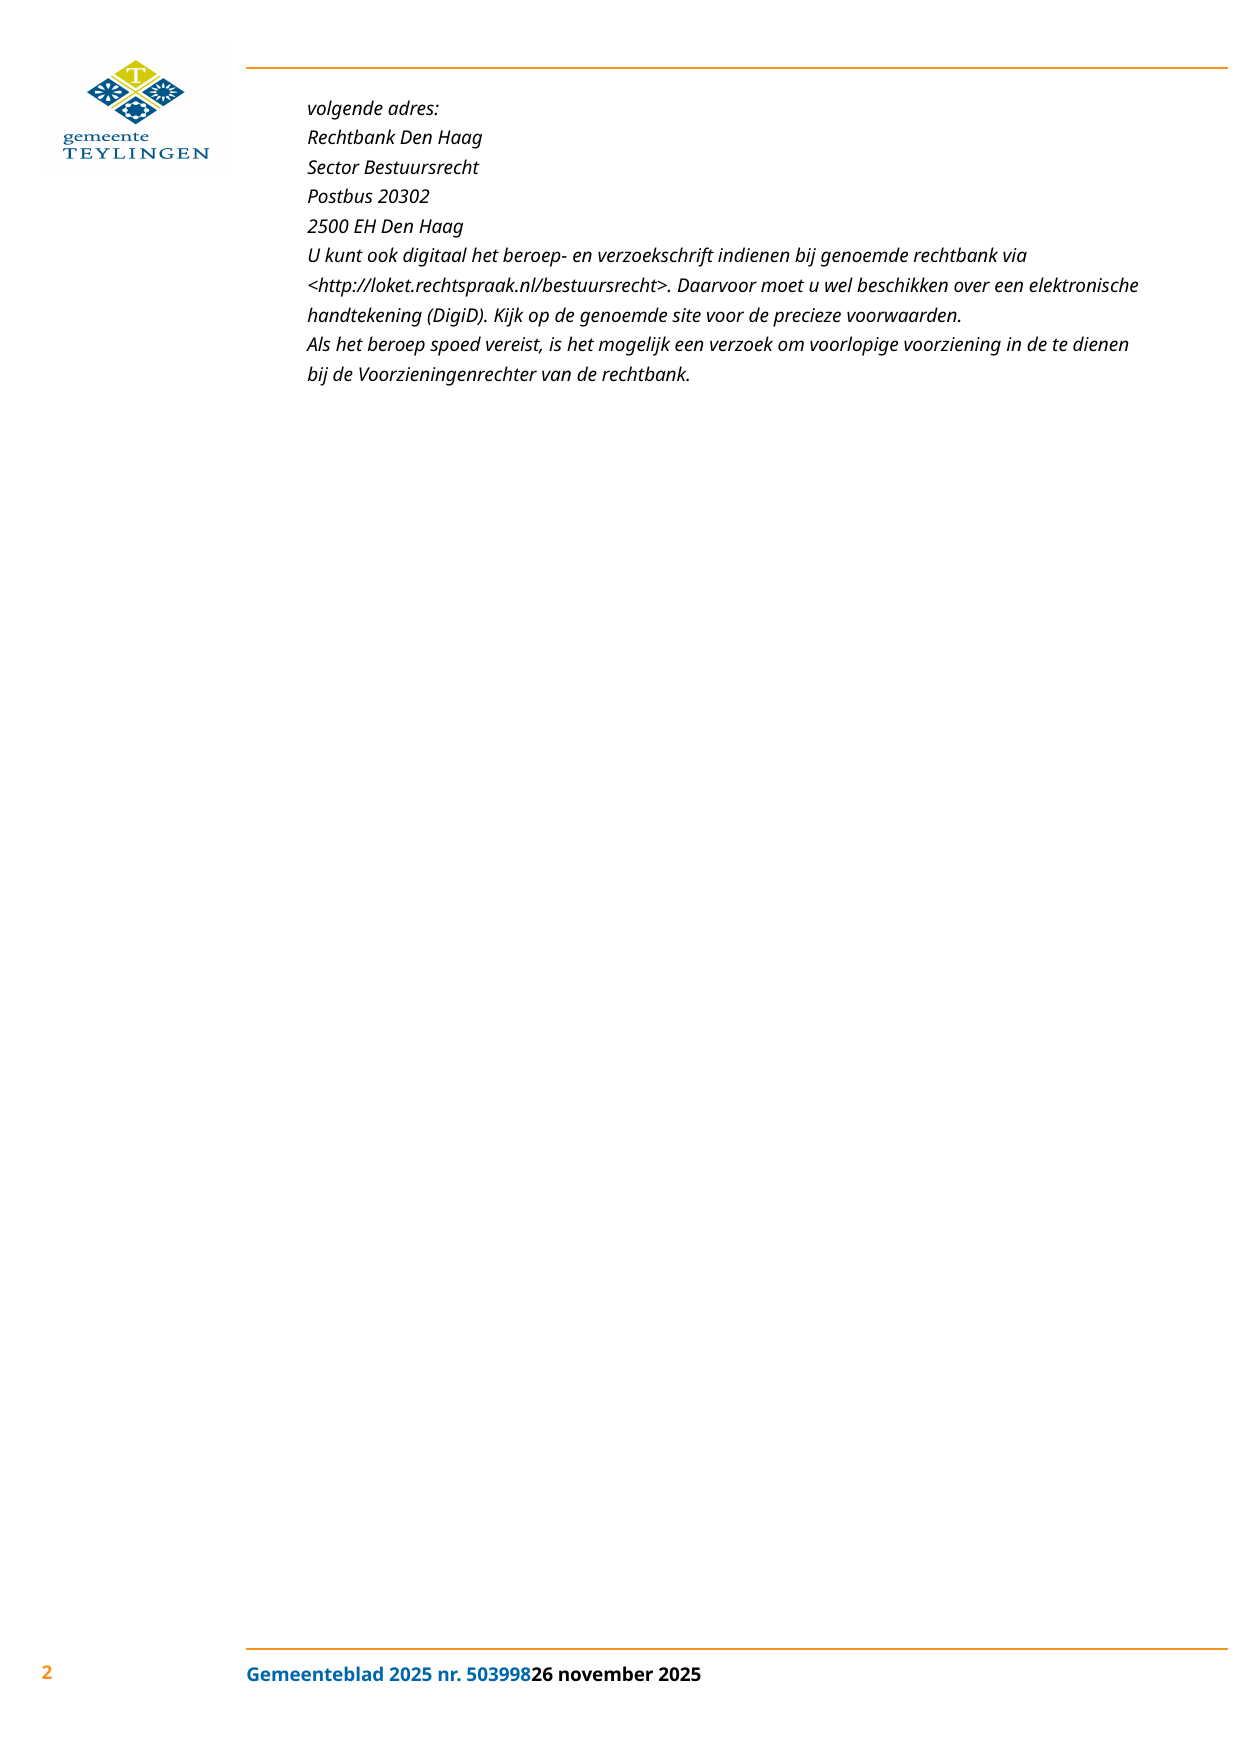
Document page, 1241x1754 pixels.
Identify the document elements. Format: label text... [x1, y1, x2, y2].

list U kunt ook digitaal het beroep- en verzoekschrift indienen bij genoemde rechtbank via <http://loket.rechtspraak.nl/bestuursrecht>. Daarvoor moet u wel beschikken over een elektronische handtekening (DigiD). Kijk op de genoemde site voor de precieze voorwaarden. [248, 243, 1152, 328]
list volgende adres: [248, 95, 1152, 121]
list Postbus 20302 [248, 183, 1152, 209]
list Als het beroep spoed vereist, is het mogelijk een verzoek om voorlopige voorziening in de te dienen bij de Voorzieningenrechter van de rechtbank. [248, 331, 1152, 387]
picture [41, 47, 231, 172]
list 2500 EH Den Haag [248, 213, 1152, 239]
list Rechtbank Den Haag [248, 124, 1152, 150]
list Sector Bestuursrecht [248, 154, 1152, 180]
